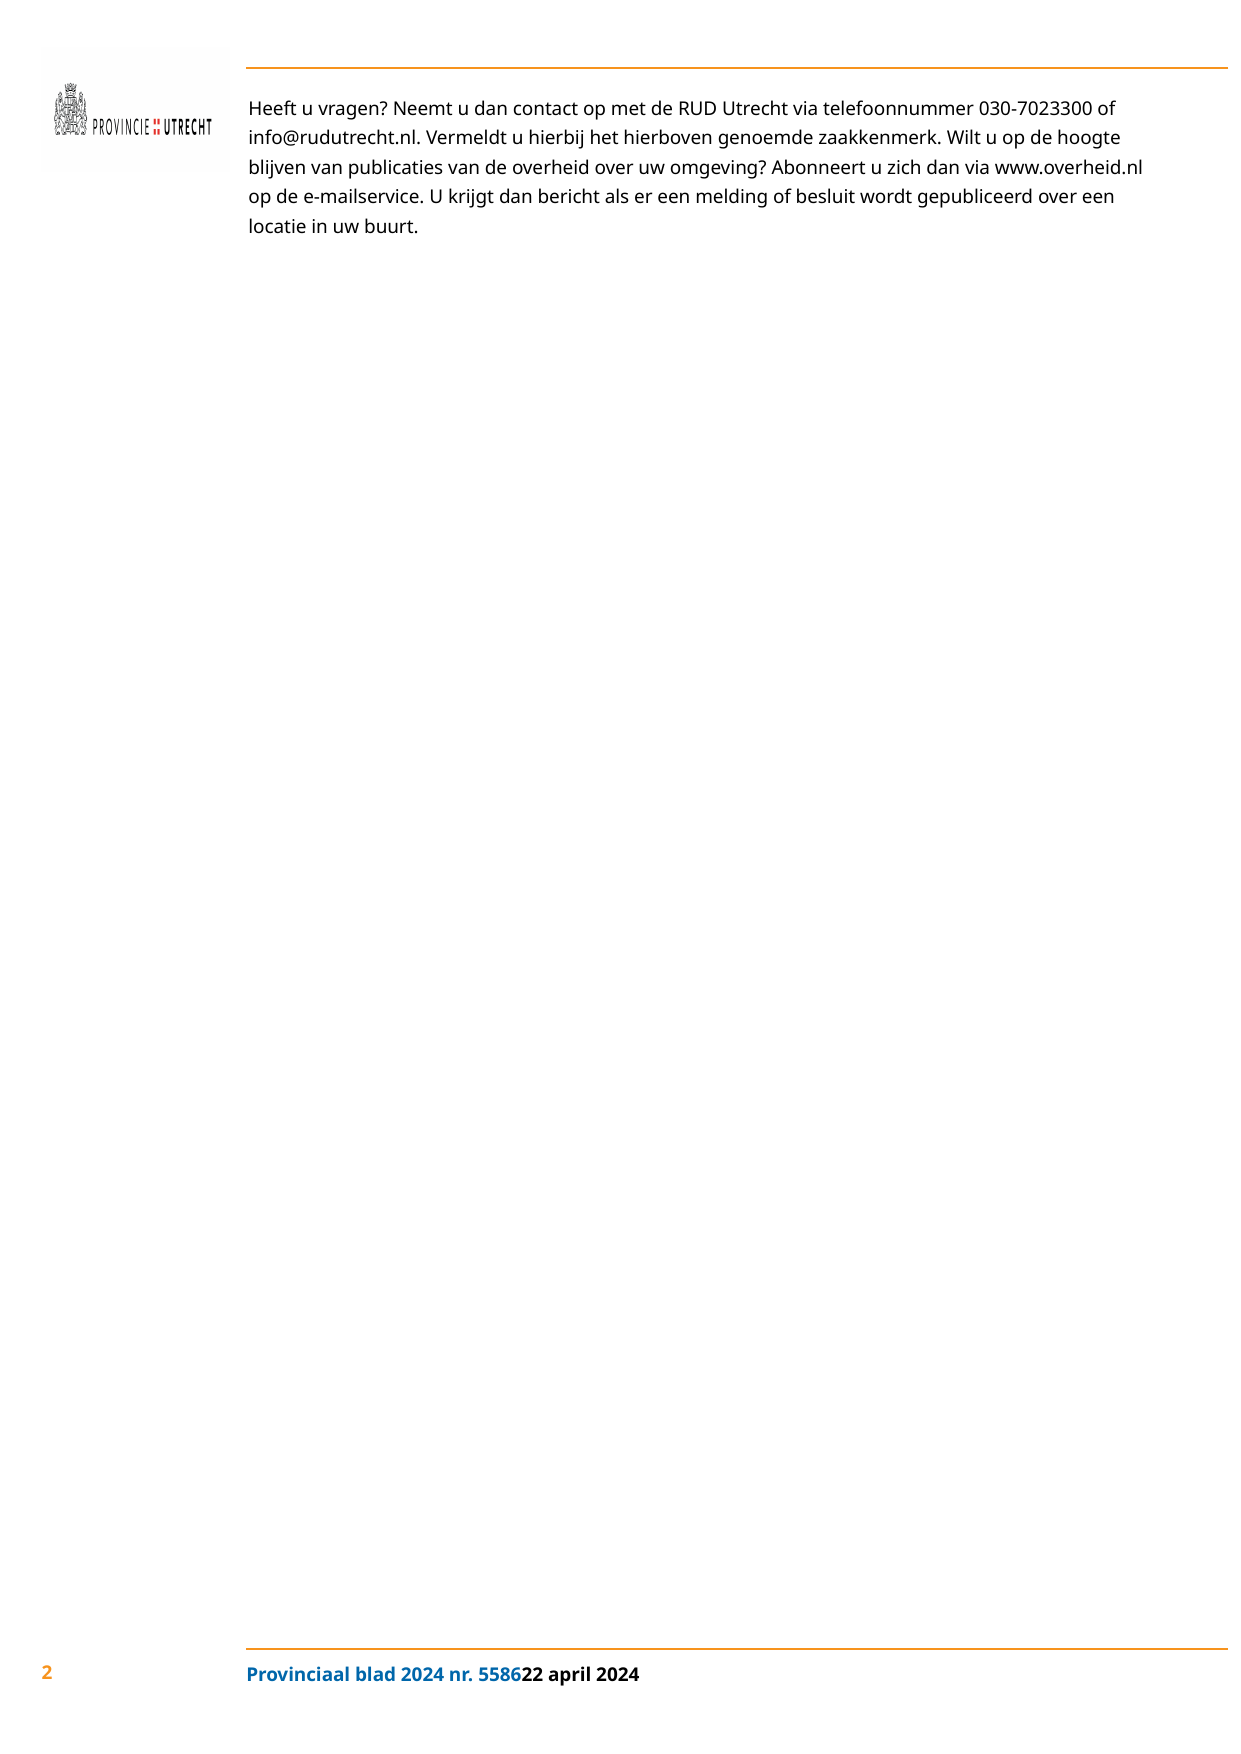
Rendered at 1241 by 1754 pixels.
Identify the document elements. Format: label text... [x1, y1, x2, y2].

text Heeft u vragen? Neemt u dan contact op met de RUD Utrecht via telefoonnummer 030-7023300 of info@rudutrecht.nl. Vermeldt u hierbij het hierboven genoemde zaakkenmerk. Wilt u op de hoogte blijven van publicaties van de overheid over uw omgeving? Abonneert u zich dan via www.overheid.nl op de e-mailservice. U krijgt dan bericht als er een melding of besluit wordt gepubliceerd over een locatie in uw buurt. [248, 95, 1152, 239]
picture [41, 47, 231, 172]
